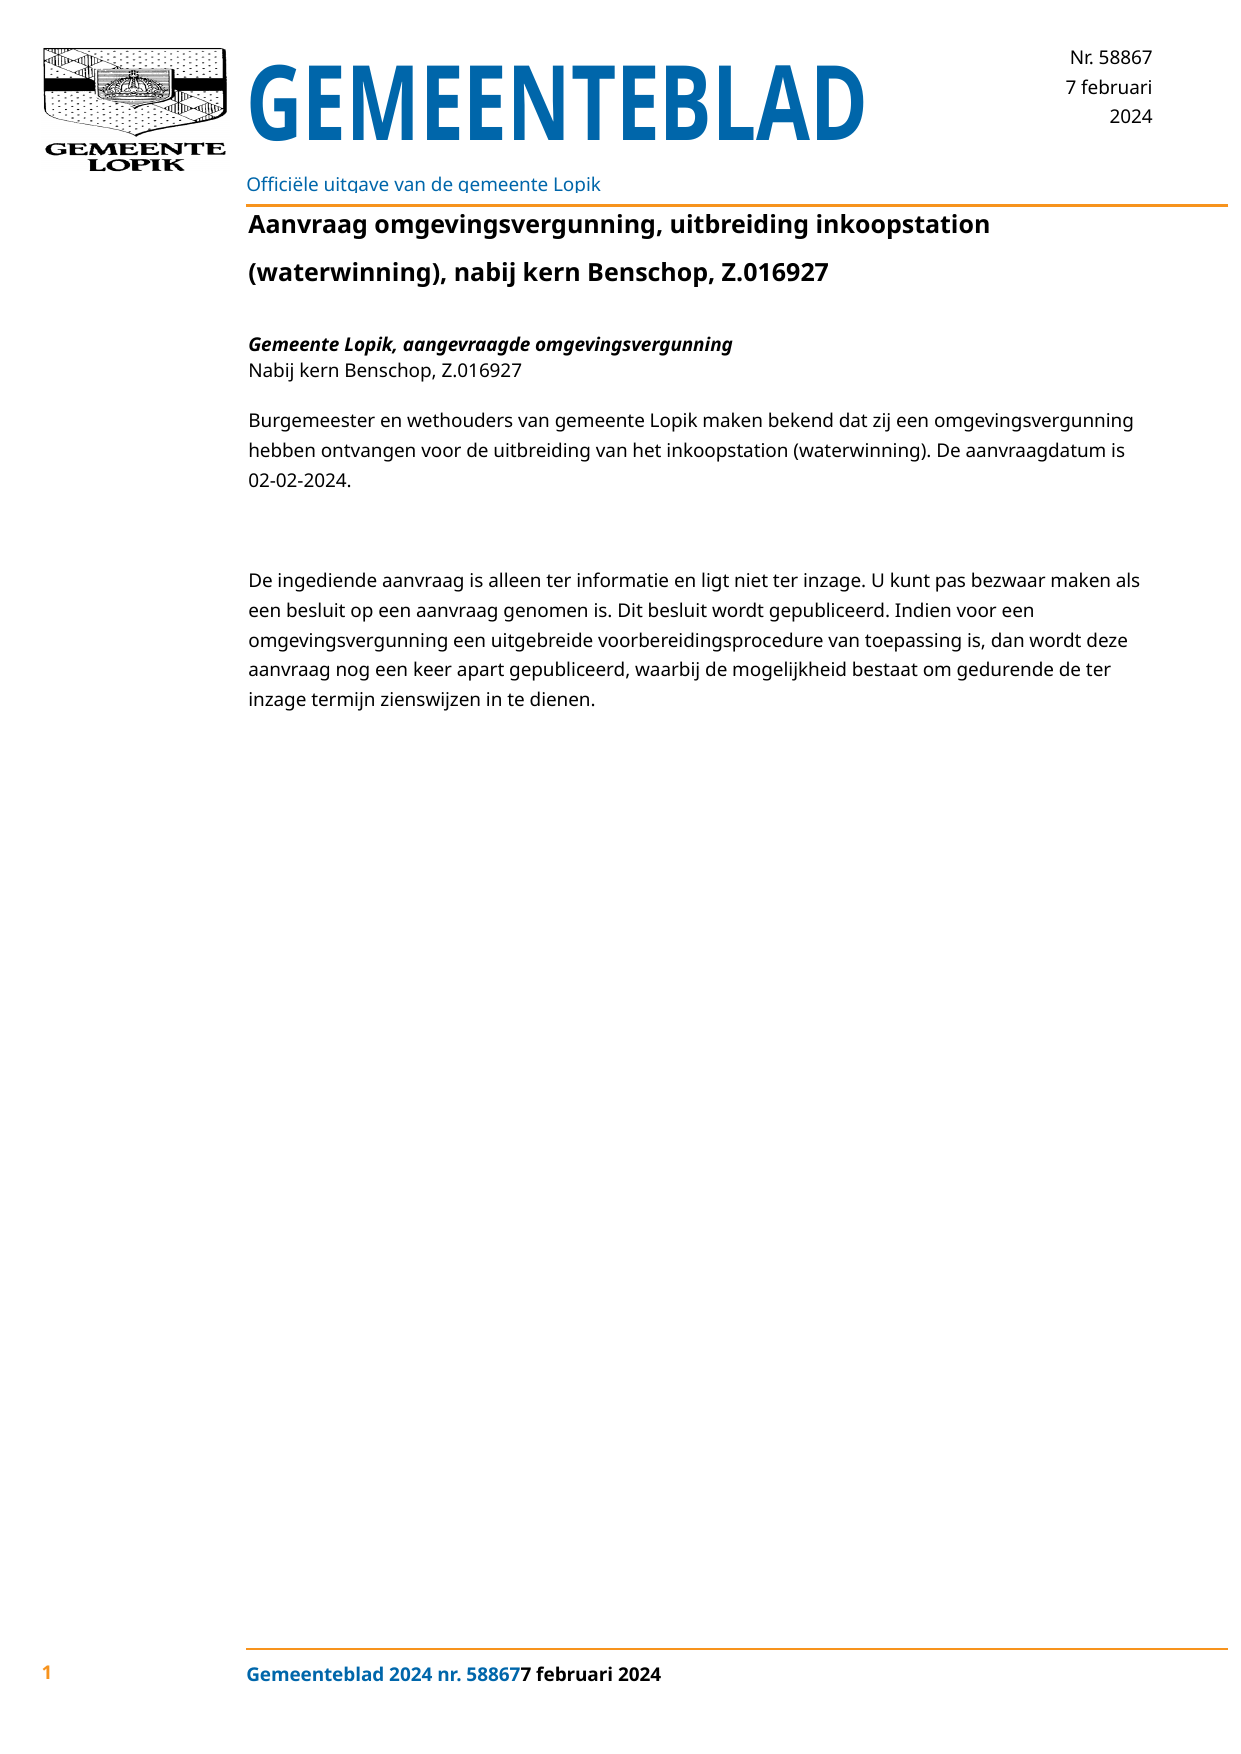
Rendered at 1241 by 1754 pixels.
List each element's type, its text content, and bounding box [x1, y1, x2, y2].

text Gemeente Lopik, aangevraagde omgevingsvergunning [248, 331, 1152, 357]
text Nabij kern Benschop, Z.016927 [248, 357, 1152, 383]
text Aanvraag omgevingsvergunning, uitbreiding inkoopstation (waterwinning), nabij kern Benschop, Z.016927 [248, 207, 1152, 288]
text De ingediende aanvraag is alleen ter informatie en ligt niet ter inzage. U kunt pas bezwaar maken als een besluit op een aanvraag genomen is. Dit besluit wordt gepubliceerd. Indien voor een omgevingsvergunning een uitgebreide voorbereidingsprocedure van toepassing is, dan wordt deze aanvraag nog een keer apart gepubliceerd, waarbij de mogelijkheid bestaat om gedurende de ter inzage termijn zienswijzen in te dienen. [248, 568, 1152, 712]
picture [41, 47, 231, 172]
text Burgemeester en wethouders van gemeente Lopik maken bekend dat zij een omgevingsvergunning hebben ontvangen voor de uitbreiding van het inkoopstation (waterwinning). De aanvraagdatum is 02-02-2024. [248, 408, 1152, 492]
